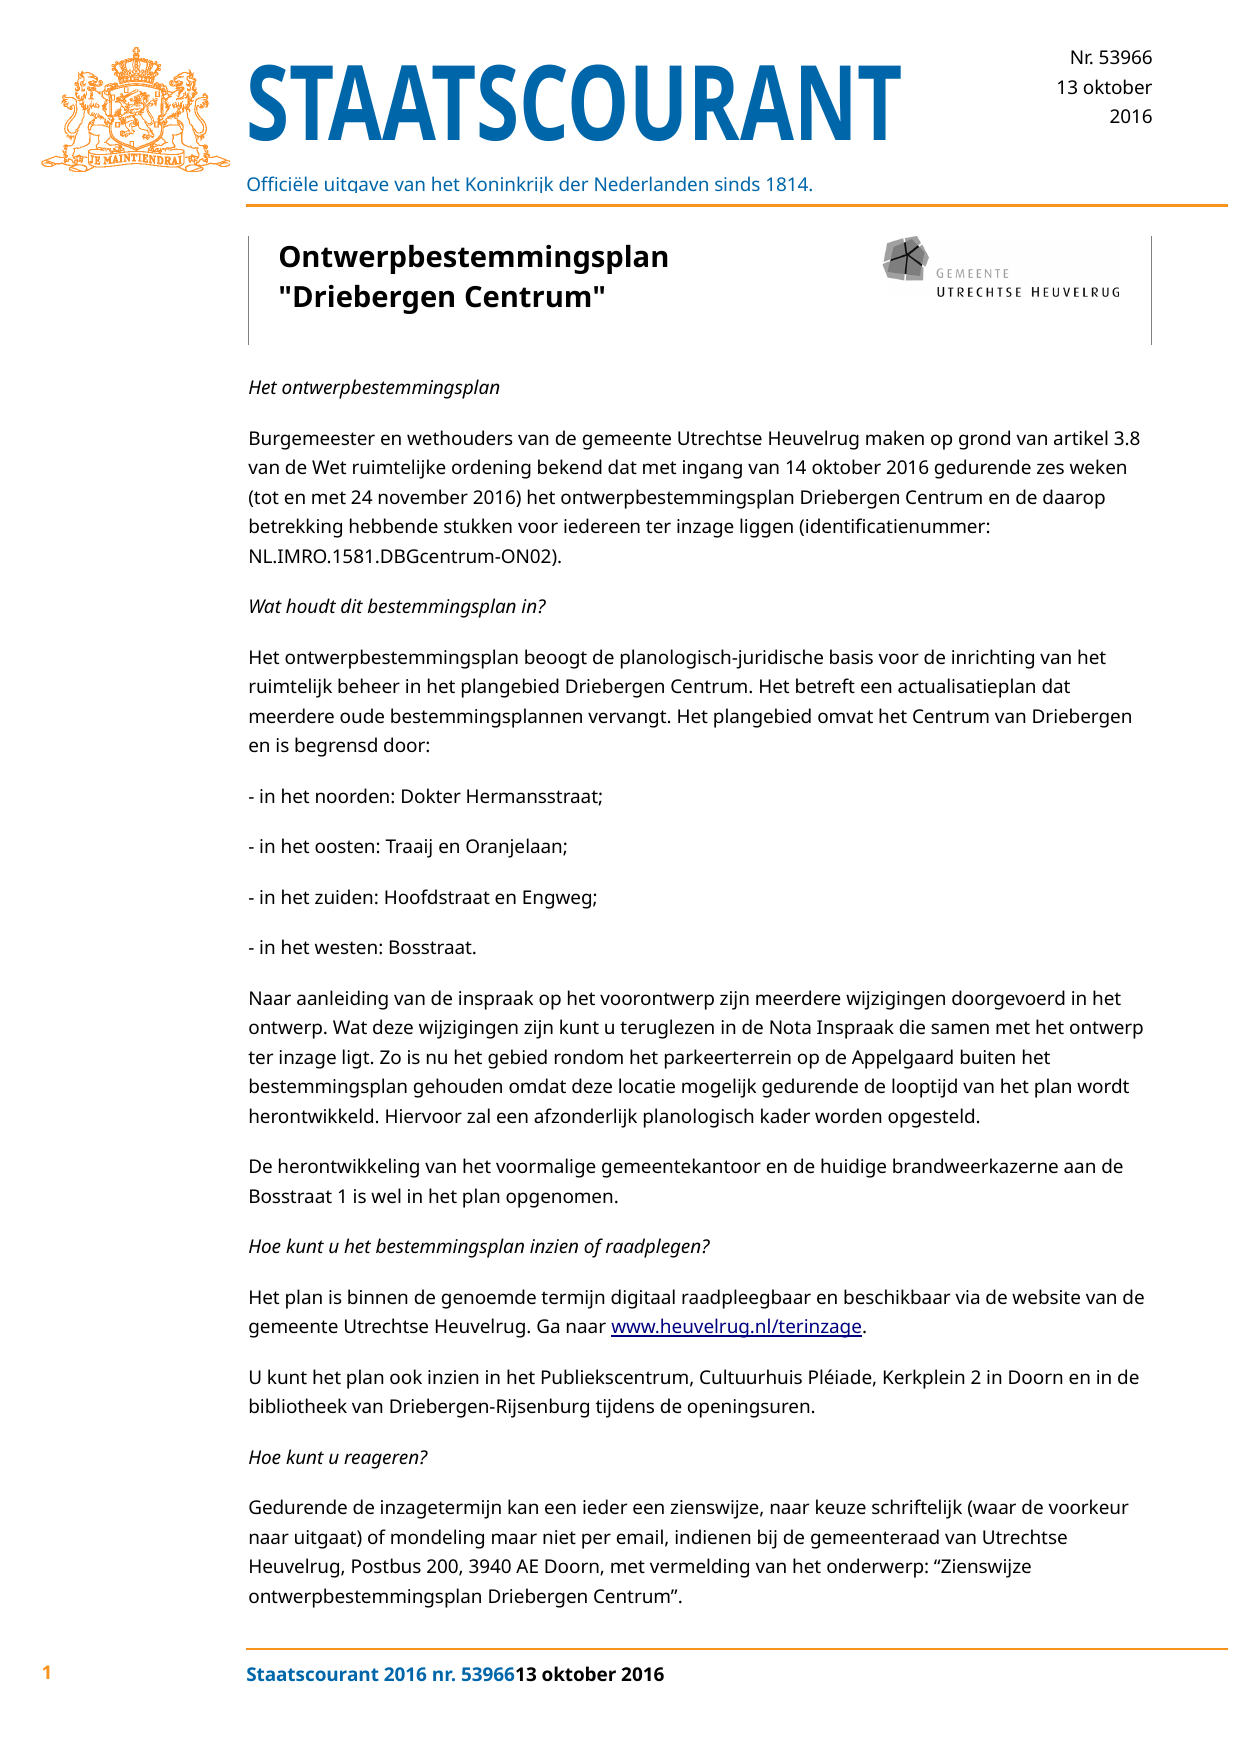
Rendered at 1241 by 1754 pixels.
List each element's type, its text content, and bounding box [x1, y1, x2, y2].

table_header [850, 236, 1151, 345]
picture [882, 236, 1119, 297]
text Het ontwerpbestemmingsplan beoogt de planologisch-juridische basis voor de inrichting van het ruimtelijk beheer in het plangebied Driebergen Centrum. Het betreft een actualisatieplan dat meerdere oude bestemmingsplannen vervangt. Het plangebied omvat het Centrum van Driebergen en is begrensd door: [248, 644, 1152, 758]
text Hoe kunt u het bestemmingsplan inzien of raadplegen? [248, 1233, 1152, 1259]
text - in het oosten: Traaij en Oranjelaan; [248, 833, 1152, 859]
text Het ontwerpbestemmingsplan [248, 374, 1152, 400]
text Hoe kunt u reageren? [248, 1444, 1152, 1469]
text - in het zuiden: Hoofdstraat en Engweg; [248, 884, 1152, 909]
table_header Ontwerpbestemmingsplan "Driebergen Centrum" [249, 236, 850, 345]
picture [41, 47, 231, 172]
text Naar aanleiding van de inspraak op het voorontwerp zijn meerdere wijzigingen doorgevoerd in het ontwerp. Wat deze wijzigingen zijn kunt u teruglezen in de Nota Inspraak die samen met het ontwerp ter inzage ligt. Zo is nu het gebied rondom het parkeerterrein op de Appelgaard buiten het bestemmingsplan gehouden omdat deze locatie mogelijk gedurende de looptijd van het plan wordt herontwikkeld. Hiervoor zal een afzonderlijk planologisch kader worden opgesteld. [248, 985, 1152, 1129]
text Wat houdt dit bestemmingsplan in? [248, 593, 1152, 619]
text Gedurende de inzagetermijn kan een ieder een zienswijze, naar keuze schriftelijk (waar de voorkeur naar uitgaat) of mondeling maar niet per email, indienen bij de gemeenteraad van Utrechtse Heuvelrug, Postbus 200, 3940 AE Doorn, met vermelding van het onderwerp: “Zienswijze ontwerpbestemmingsplan Driebergen Centrum”. [248, 1494, 1152, 1609]
text De herontwikkeling van het voormalige gemeentekantoor en de huidige brandweerkazerne aan de Bosstraat 1 is wel in het plan opgenomen. [248, 1153, 1152, 1209]
text U kunt het plan ook inzien in het Publiekscentrum, Cultuurhuis Pléiade, Kerkplein 2 in Doorn en in de bibliotheek van Driebergen-Rijsenburg tijdens de openingsuren. [248, 1364, 1152, 1419]
text Het plan is binnen de genoemde termijn digitaal raadpleegbaar en beschikbaar via de website van de gemeente Utrechtse Heuvelrug. Ga naar www.heuvelrug.nl/terinzage. [248, 1284, 1152, 1339]
text Burgemeester en wethouders van de gemeente Utrechtse Heuvelrug maken op grond van artikel 3.8 van de Wet ruimtelijke ordening bekend dat met ingang van 14 oktober 2016 gedurende zes weken (tot en met 24 november 2016) het ontwerpbestemmingsplan Driebergen Centrum en de daarop betrekking hebbende stukken voor iedereen ter inzage liggen (identificatienummer: NL.IMRO.1581.DBGcentrum-ON02). [248, 425, 1152, 569]
text - in het noorden: Dokter Hermansstraat; [248, 783, 1152, 809]
text - in het westen: Bosstraat. [248, 934, 1152, 960]
